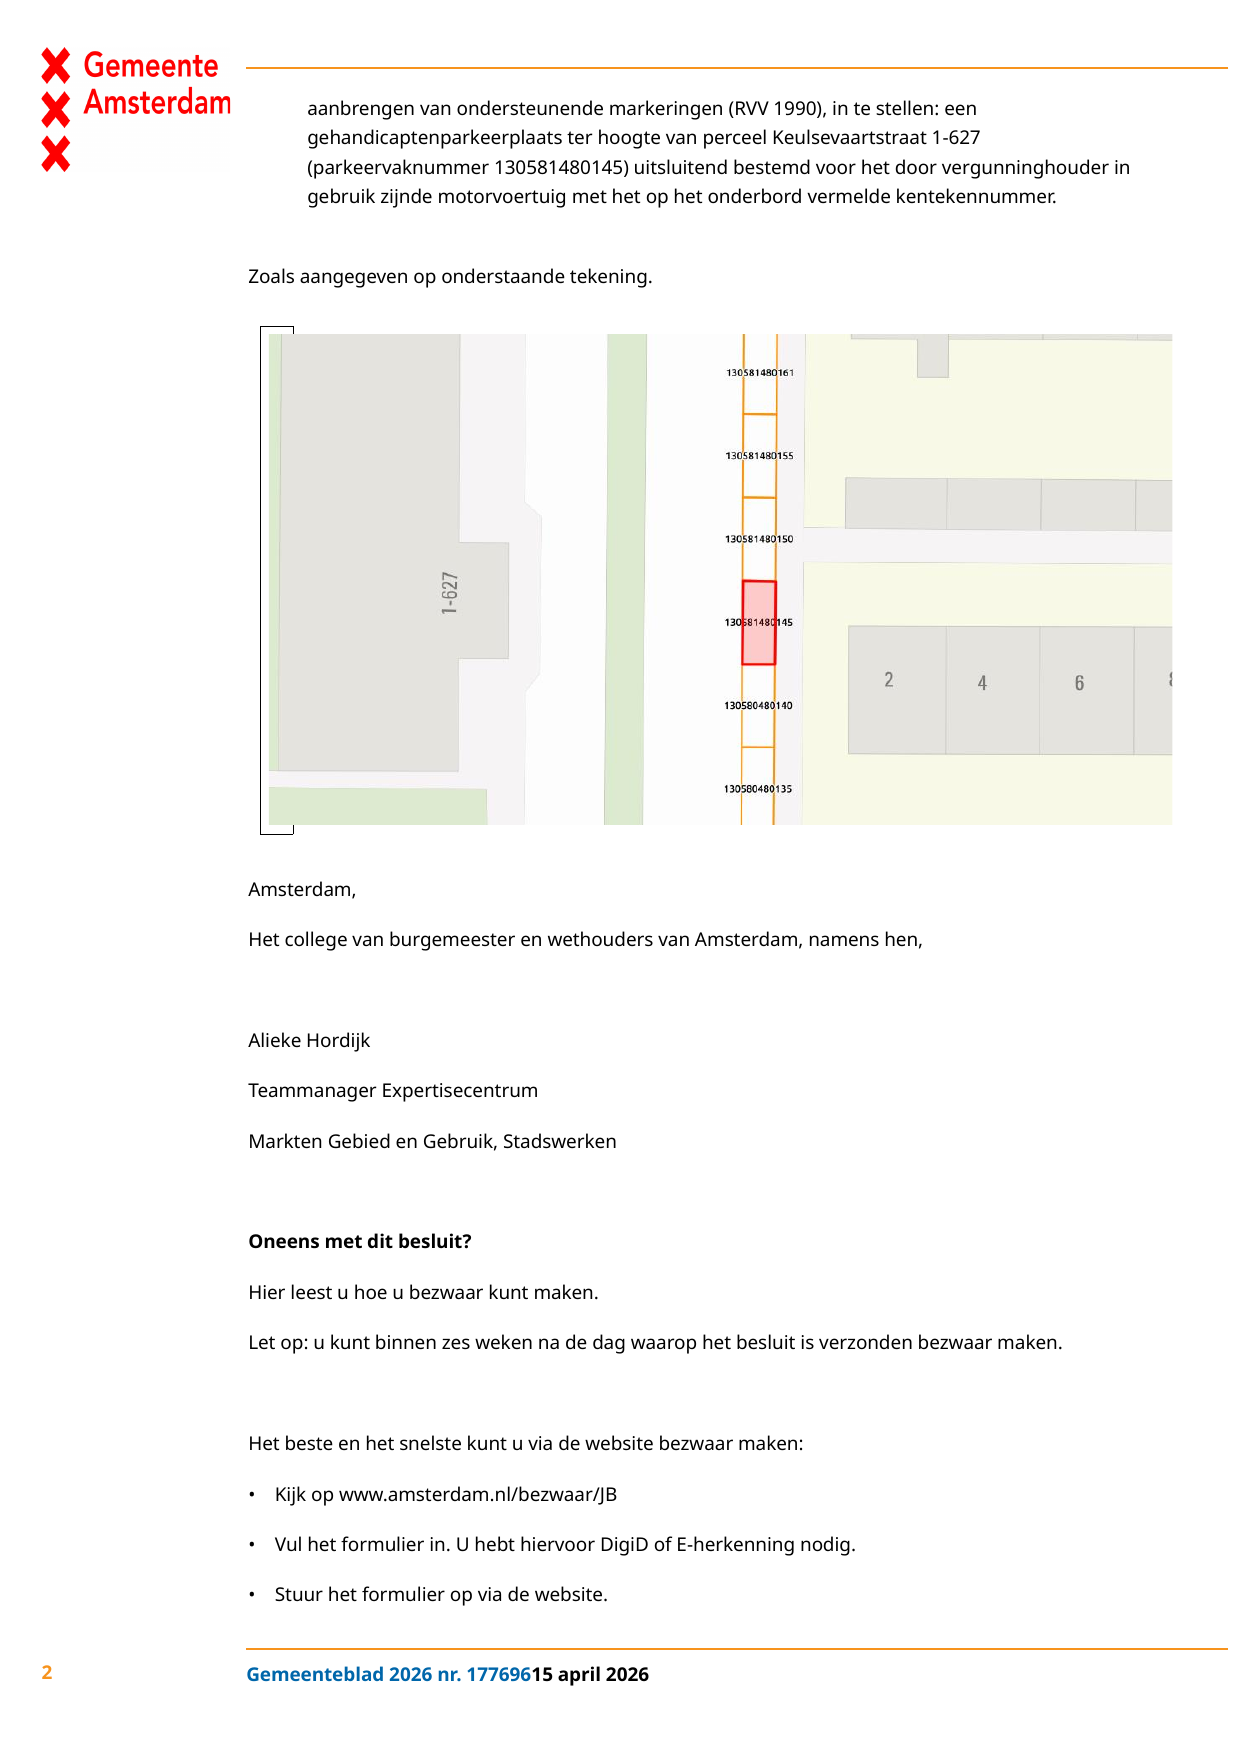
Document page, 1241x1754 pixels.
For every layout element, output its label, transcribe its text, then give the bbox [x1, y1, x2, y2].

text Zoals aangegeven op onderstaande tekening. [248, 263, 1152, 289]
text Het college van burgemeester en wethouders van Amsterdam, namens hen, [248, 926, 1152, 952]
picture [268, 334, 1173, 825]
text Het beste en het snelste kunt u via de website bezwaar maken: [248, 1430, 1152, 1456]
text Amsterdam, [248, 876, 1152, 902]
list aanbrengen van ondersteunende markeringen (RVV 1990), in te stellen: een gehandicaptenparkeerplaats ter hoogte van perceel Keulsevaartstraat 1-627 (parkeervaknummer 130581480145) uitsluitend bestemd voor het door vergunninghouder in gebruik zijnde motorvoertuig met het op het onderbord vermelde kentekennummer. [248, 95, 1152, 209]
text Let op: u kunt binnen zes weken na de dag waarop het besluit is verzonden bezwaar maken. [248, 1329, 1152, 1355]
text Markten Gebied en Gebruik, Stadswerken [248, 1128, 1152, 1154]
text Hier leest u hoe u bezwaar kunt maken. [248, 1279, 1152, 1305]
text Teammanager Expertisecentrum [248, 1077, 1152, 1103]
text • Kijk op www.amsterdam.nl/bezwaar/JB [248, 1481, 1152, 1507]
text • Stuur het formulier op via de website. [248, 1582, 1152, 1607]
text Oneens met dit besluit? [248, 1229, 1152, 1254]
picture [41, 47, 231, 172]
text Alieke Hordijk [248, 1027, 1152, 1053]
text • Vul het formulier in. U hebt hiervoor DigiD of E-herkenning nodig. [248, 1531, 1152, 1557]
